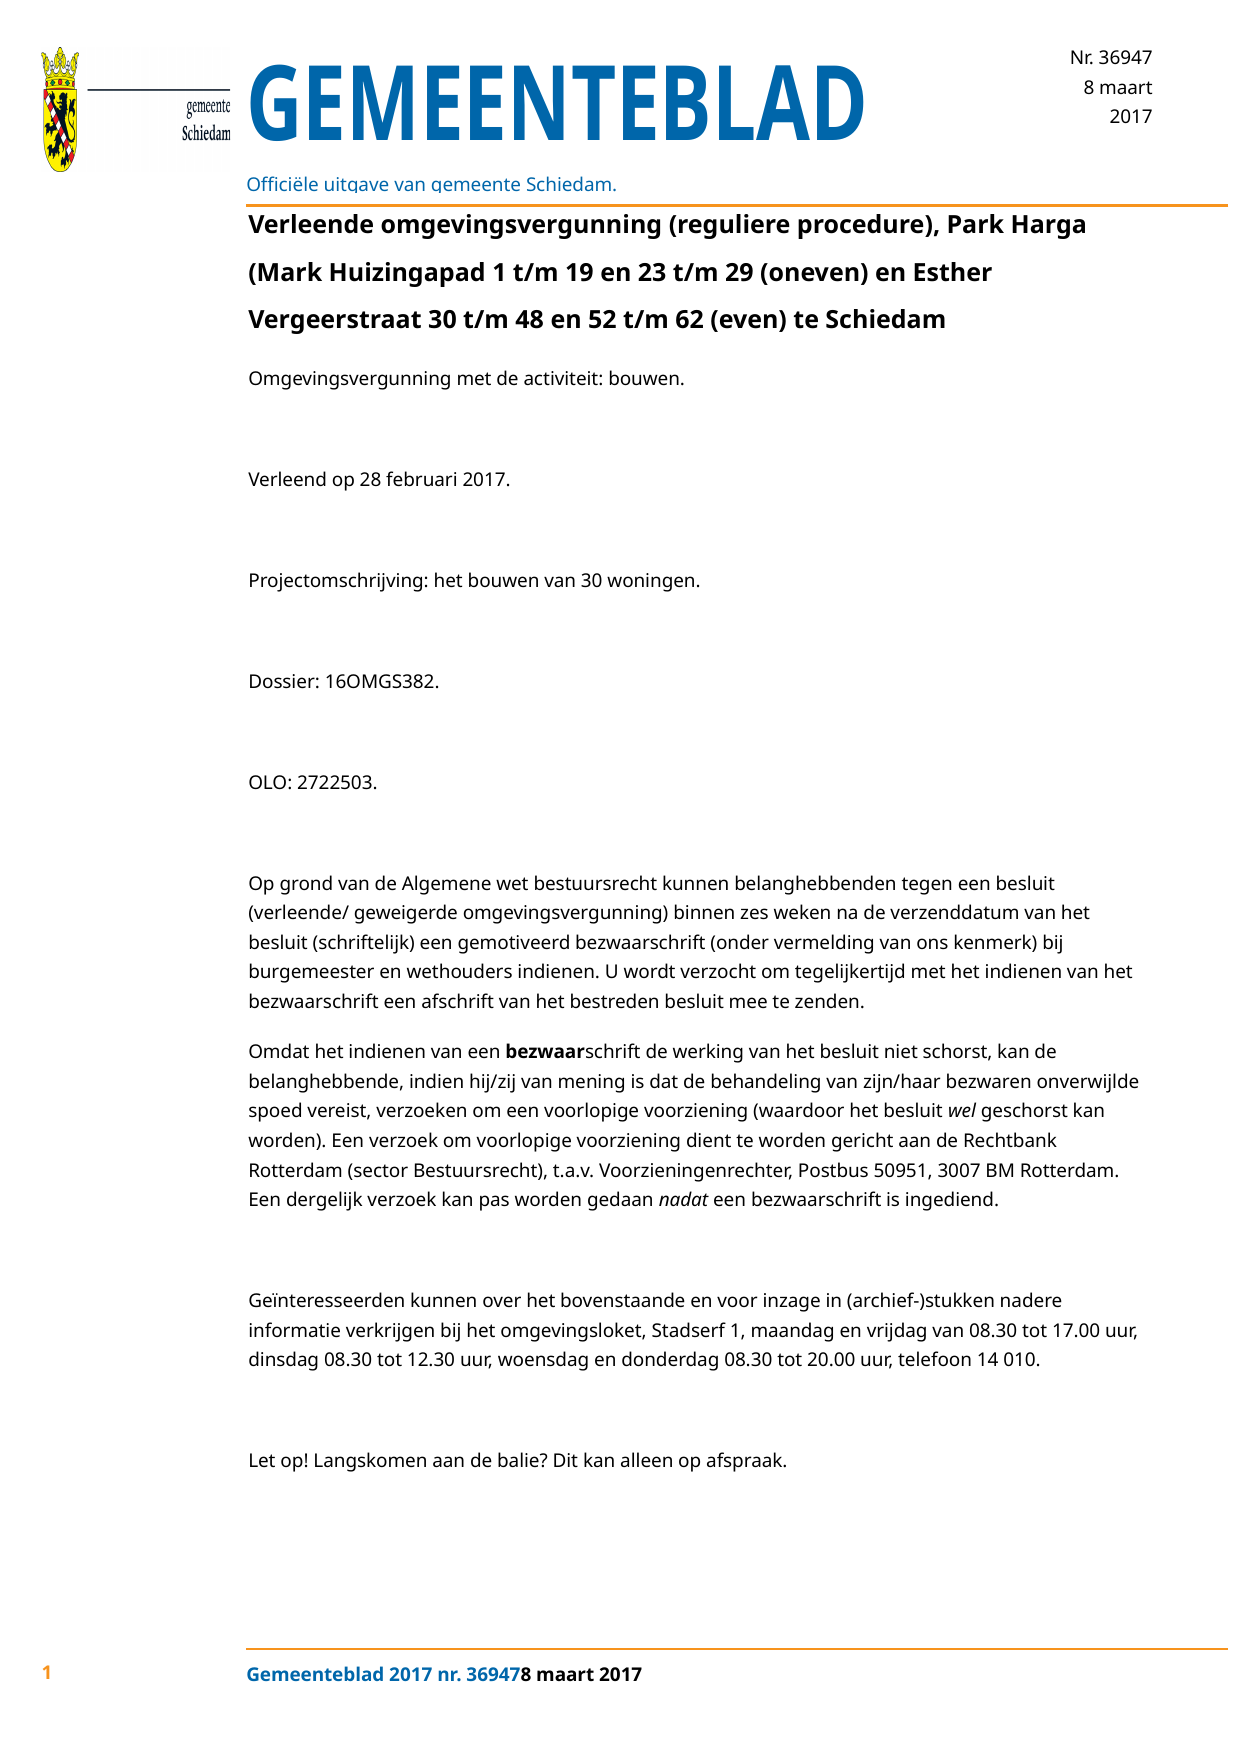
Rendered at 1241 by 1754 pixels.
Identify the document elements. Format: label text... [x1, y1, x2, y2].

text Omdat het indienen van een bezwaarschrift de werking van het besluit niet schorst, kan de belanghebbende, indien hij/zij van mening is dat de behandeling van zijn/haar bezwaren onverwijlde spoed vereist, verzoeken om een voorlopige voorziening (waardoor het besluit wel geschorst kan worden). Een verzoek om voorlopige voorziening dient te worden gericht aan de Rechtbank Rotterdam (sector Bestuursrecht), t.a.v. Voorzieningenrechter, Postbus 50951, 3007 BM Rotterdam. Een dergelijk verzoek kan pas worden gedaan nadat een bezwaarschrift is ingediend. [248, 1038, 1152, 1212]
text Op grond van de Algemene wet bestuursrecht kunnen belanghebbenden tegen een besluit (verleende/ geweigerde omgevingsvergunning) binnen zes weken na de verzenddatum van het besluit (schriftelijk) een gemotiveerd bezwaarschrift (onder vermelding van ons kenmerk) bij burgemeester en wethouders indienen. U wordt verzocht om tegelijkertijd met het indienen van het bezwaarschrift een afschrift van het bestreden besluit mee te zenden. [248, 870, 1152, 1014]
text Verleend op 28 februari 2017. [248, 466, 1152, 492]
text Geïnteresseerden kunnen over het bovenstaande en voor inzage in (archief-)stukken nadere informatie verkrijgen bij het omgevingsloket, Stadserf 1, maandag en vrijdag van 08.30 tot 17.00 uur, dinsdag 08.30 tot 12.30 uur, woensdag en donderdag 08.30 tot 20.00 uur, telefoon 14 010. [248, 1287, 1152, 1372]
text OLO: 2722503. [248, 769, 1152, 794]
text Verleende omgevingsvergunning (reguliere procedure), Park Harga (Mark Huizingapad 1 t/m 19 en 23 t/m 29 (oneven) en Esther Vergeerstraat 30 t/m 48 en 52 t/m 62 (even) te Schiedam [248, 207, 1152, 336]
text Omgevingsvergunning met de activiteit: bouwen. [248, 366, 1152, 391]
text Let op! Langskomen aan de balie? Dit kan alleen op afspraak. [248, 1447, 1152, 1473]
text Projectomschrijving: het bouwen van 30 woningen. [248, 567, 1152, 593]
picture [41, 47, 231, 172]
text Dossier: 16OMGS382. [248, 668, 1152, 694]
